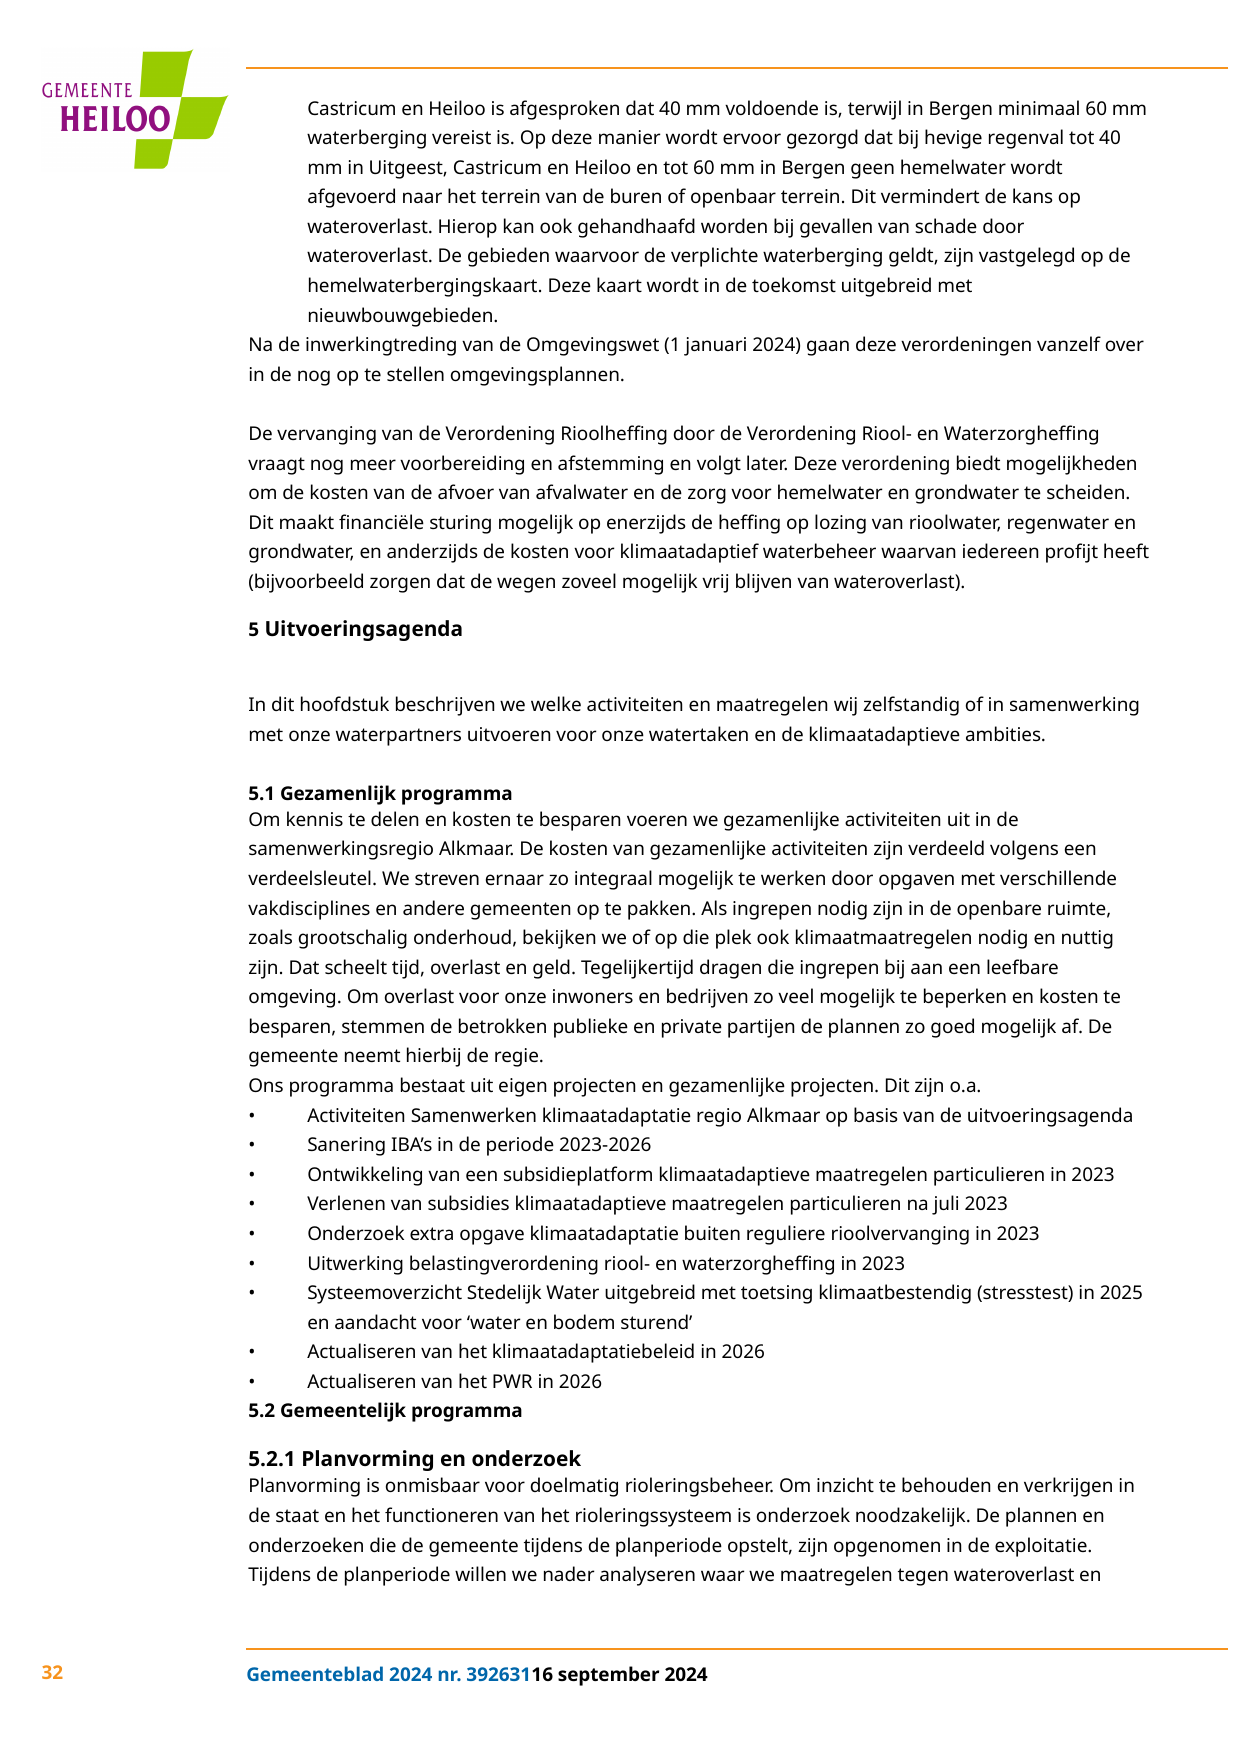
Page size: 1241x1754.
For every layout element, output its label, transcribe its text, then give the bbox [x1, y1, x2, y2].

list Castricum en Heiloo is afgesproken dat 40 mm voldoende is, terwijl in Bergen minimaal 60 mm waterberging vereist is. Op deze manier wordt ervoor gezorgd dat bij hevige regenval tot 40 mm in Uitgeest, Castricum en Heiloo en tot 60 mm in Bergen geen hemelwater wordt afgevoerd naar het terrein van de buren of openbaar terrein. Dit vermindert de kans op wateroverlast. Hierop kan ook gehandhaafd worden bij gevallen van schade door wateroverlast. De gebieden waarvoor de verplichte waterberging geldt, zijn vastgelegd op de hemelwaterbergingskaart. Deze kaart wordt in de toekomst uitgebreid met nieuwbouwgebieden. [248, 95, 1152, 328]
text Planvorming is onmisbaar voor doelmatig rioleringsbeheer. Om inzicht te behouden en verkrijgen in de staat en het functioneren van het rioleringssysteem is onderzoek noodzakelijk. De plannen en onderzoeken die de gemeente tijdens de planperiode opstelt, zijn opgenomen in de exploitatie. [248, 1473, 1152, 1557]
text De vervanging van de Verordening Rioolheffing door de Verordening Riool- en Waterzorgheffing vraagt nog meer voorbereiding en afstemming en volgt later. Deze verordening biedt mogelijkheden om de kosten van de afvoer van afvalwater en de zorg voor hemelwater en grondwater te scheiden. Dit maakt financiële sturing mogelijk op enerzijds de heffing op lozing van rioolwater, regenwater en grondwater, en anderzijds de kosten voor klimaatadaptief waterbeheer waarvan iedereen profijt heeft (bijvoorbeeld zorgen dat de wegen zoveel mogelijk vrij blijven van wateroverlast). [248, 420, 1152, 594]
list Actualiseren van het PWR in 2026 [248, 1368, 1152, 1394]
text 5.1 Gezamenlijk programma [248, 780, 1152, 806]
list Uitwerking belastingverordening riool- en waterzorgheffing in 2023 [248, 1250, 1152, 1275]
list Activiteiten Samenwerken klimaatadaptatie regio Alkmaar op basis van de uitvoeringsagenda [248, 1102, 1152, 1127]
text 5 Uitvoeringsagenda [248, 614, 1152, 642]
list Sanering IBA’s in de periode 2023-2026 [248, 1131, 1152, 1157]
text 5.2 Gemeentelijk programma [248, 1398, 1152, 1423]
text Tijdens de planperiode willen we nader analyseren waar we maatregelen tegen wateroverlast en [248, 1561, 1152, 1587]
list Actualiseren van het klimaatadaptatiebeleid in 2026 [248, 1338, 1152, 1364]
picture [41, 47, 231, 172]
text Om kennis te delen en kosten te besparen voeren we gezamenlijke activiteiten uit in de samenwerkingsregio Alkmaar. De kosten van gezamenlijke activiteiten zijn verdeeld volgens een verdeelsleutel. We streven ernaar zo integraal mogelijk te werken door opgaven met verschillende vakdisciplines en andere gemeenten op te pakken. Als ingrepen nodig zijn in de openbare ruimte, zoals grootschalig onderhoud, bekijken we of op die plek ook klimaatmaatregelen nodig en nuttig zijn. Dat scheelt tijd, overlast en geld. Tegelijkertijd dragen die ingrepen bij aan een leefbare omgeving. Om overlast voor onze inwoners en bedrijven zo veel mogelijk te beperken en kosten te besparen, stemmen de betrokken publieke en private partijen de plannen zo goed mogelijk af. De gemeente neemt hierbij de regie. [248, 806, 1152, 1068]
list Onderzoek extra opgave klimaatadaptatie buiten reguliere rioolvervanging in 2023 [248, 1220, 1152, 1246]
text 5.2.1 Planvorming en onderzoek [248, 1444, 1152, 1473]
list Systeemoverzicht Stedelijk Water uitgebreid met toetsing klimaatbestendig (stresstest) in 2025 en aandacht voor ‘water en bodem sturend’ [248, 1279, 1152, 1334]
text In dit hoofdstuk beschrijven we welke activiteiten en maatregelen wij zelfstandig of in samenwerking met onze waterpartners uitvoeren voor onze watertaken en de klimaatadaptieve ambities. [248, 691, 1152, 747]
list Verlenen van subsidies klimaatadaptieve maatregelen particulieren na juli 2023 [248, 1191, 1152, 1216]
text Na de inwerkingtreding van de Omgevingswet (1 januari 2024) gaan deze verordeningen vanzelf over in de nog op te stellen omgevingsplannen. [248, 331, 1152, 387]
text Ons programma bestaat uit eigen projecten en gezamenlijke projecten. Dit zijn o.a. [248, 1072, 1152, 1098]
list Ontwikkeling van een subsidieplatform klimaatadaptieve maatregelen particulieren in 2023 [248, 1161, 1152, 1187]
